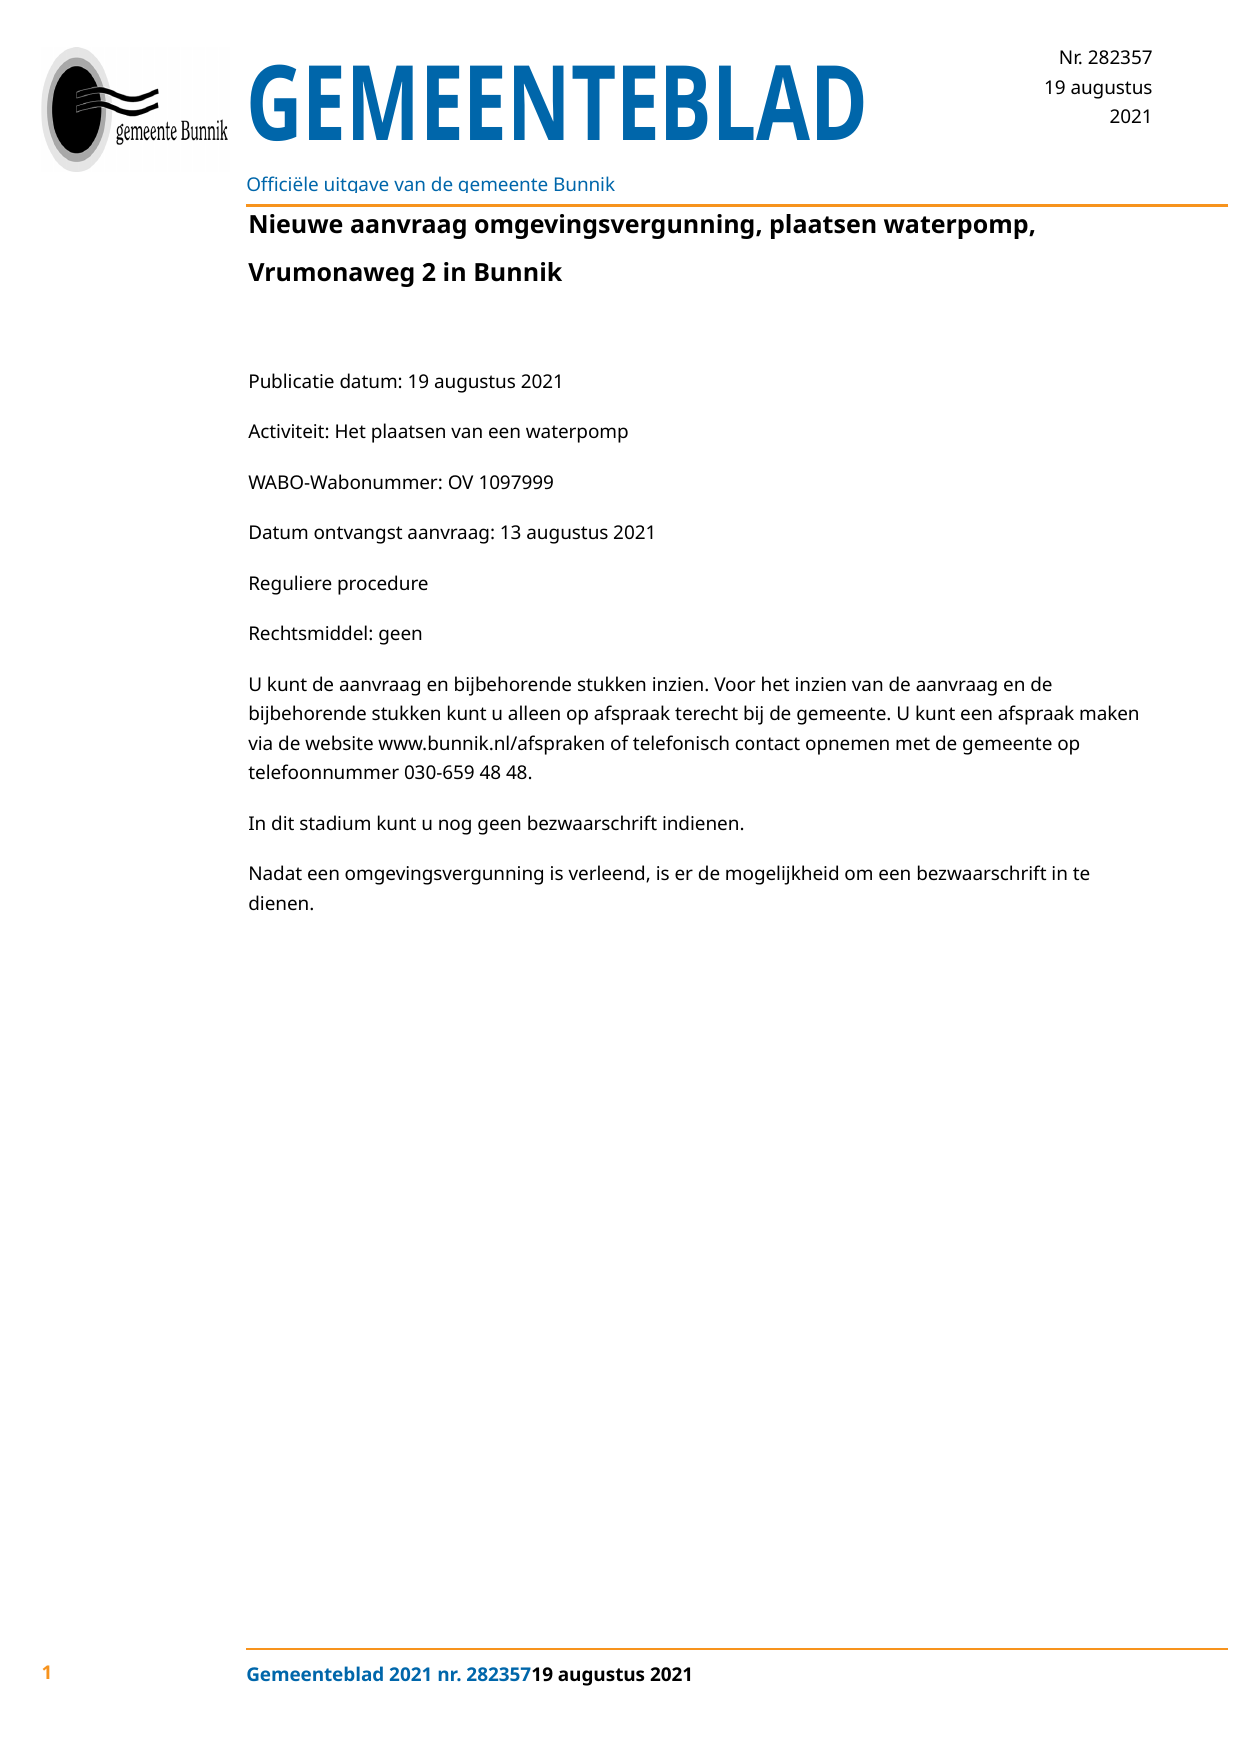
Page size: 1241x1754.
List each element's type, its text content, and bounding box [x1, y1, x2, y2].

text In dit stadium kunt u nog geen bezwaarschrift indienen. [248, 810, 1152, 836]
text Nadat een omgevingsvergunning is verleend, is er de mogelijkheid om een bezwaarschrift in te dienen. [248, 860, 1152, 916]
text Nieuwe aanvraag omgevingsvergunning, plaatsen waterpomp, Vrumonaweg 2 in Bunnik [248, 207, 1152, 288]
picture [41, 47, 231, 172]
text Publicatie datum: 19 augustus 2021 [248, 368, 1152, 394]
text Rechtsmiddel: geen [248, 620, 1152, 646]
text Datum ontvangst aanvraag: 13 augustus 2021 [248, 519, 1152, 545]
text U kunt de aanvraag en bijbehorende stukken inzien. Voor het inzien van de aanvraag en de bijbehorende stukken kunt u alleen op afspraak terecht bij de gemeente. U kunt een afspraak maken via de website www.bunnik.nl/afspraken of telefonisch contact opnemen met de gemeente op telefoonnummer 030-659 48 48. [248, 671, 1152, 785]
text WABO-Wabonummer: OV 1097999 [248, 469, 1152, 495]
text Activiteit: Het plaatsen van een waterpomp [248, 419, 1152, 444]
text Reguliere procedure [248, 570, 1152, 596]
